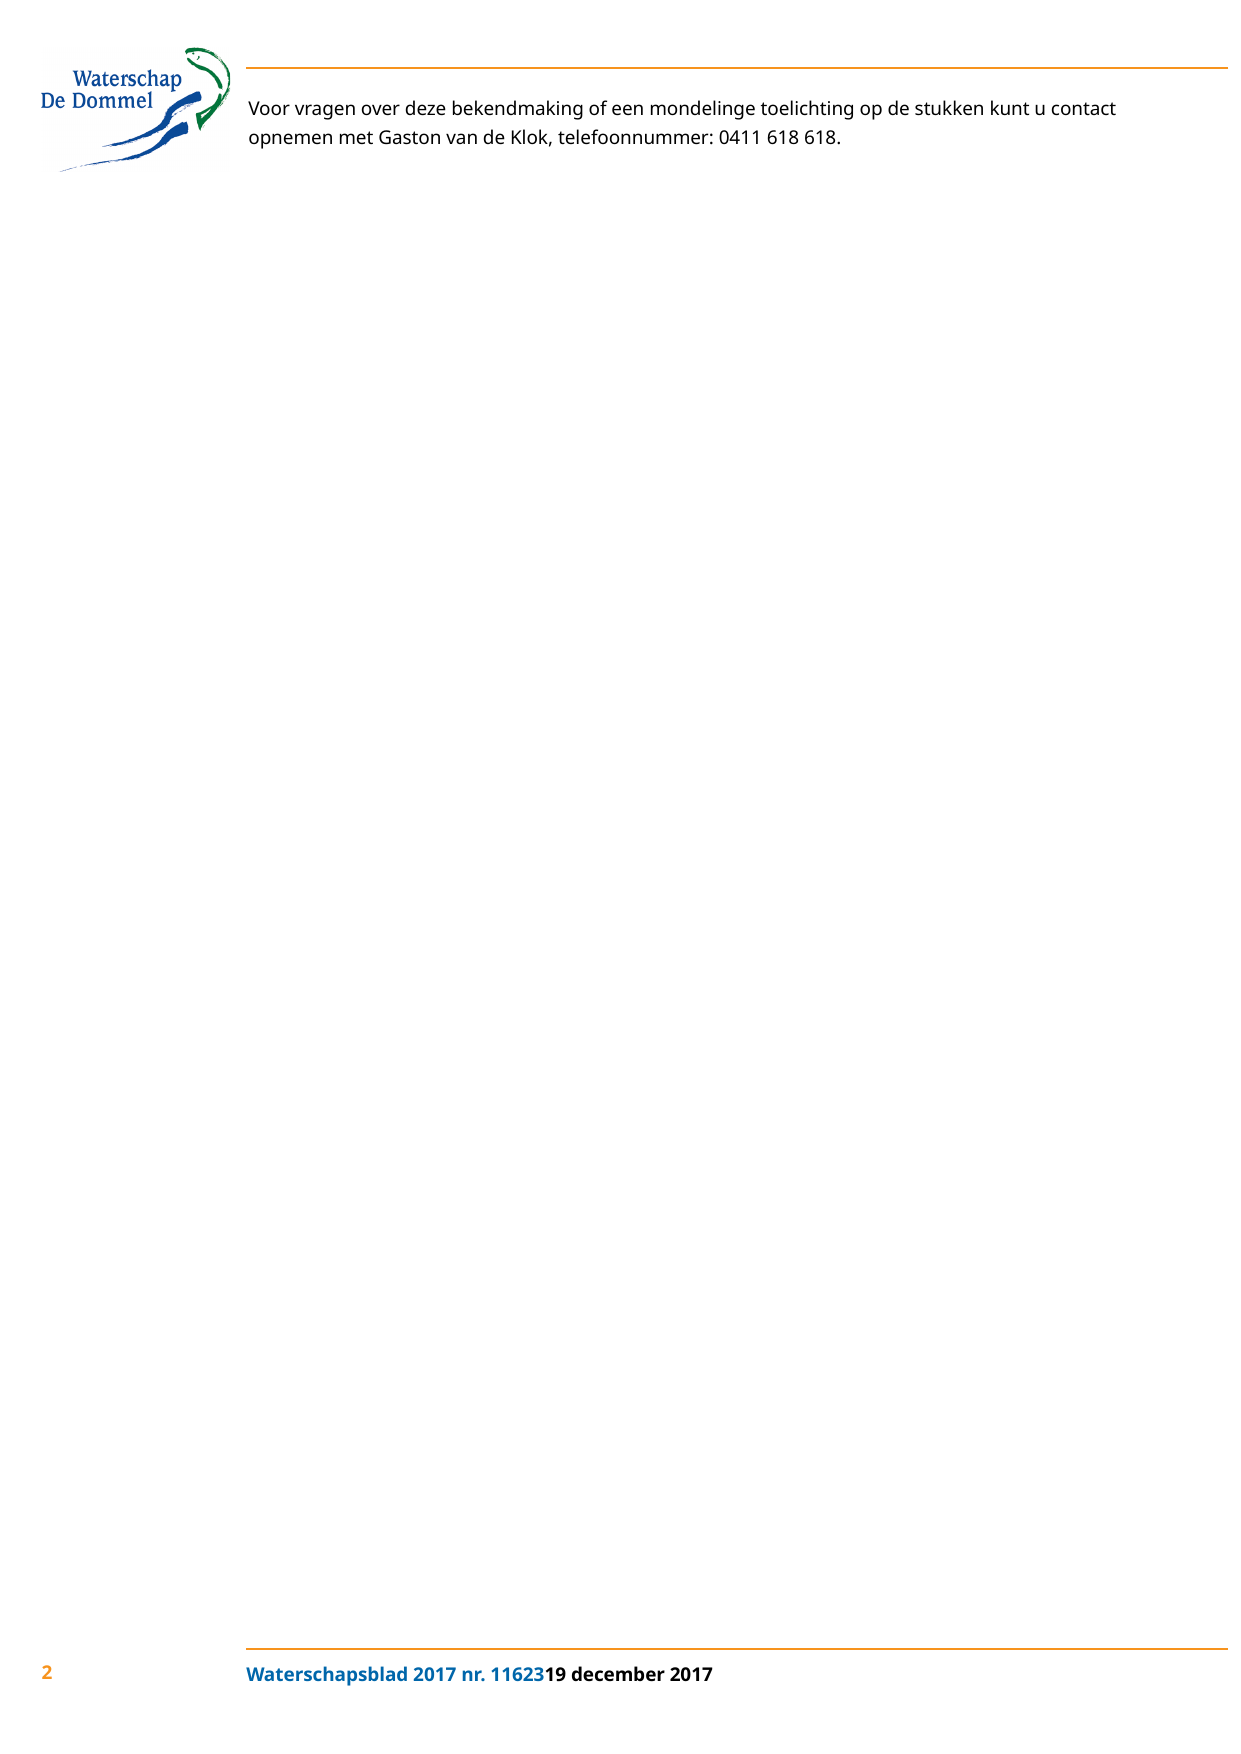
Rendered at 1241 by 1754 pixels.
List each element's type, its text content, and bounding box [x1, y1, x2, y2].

picture [41, 47, 231, 172]
text Voor vragen over deze bekendmaking of een mondelinge toelichting op de stukken kunt u contact opnemen met Gaston van de Klok, telefoonnummer: 0411 618 618. [248, 95, 1152, 150]
